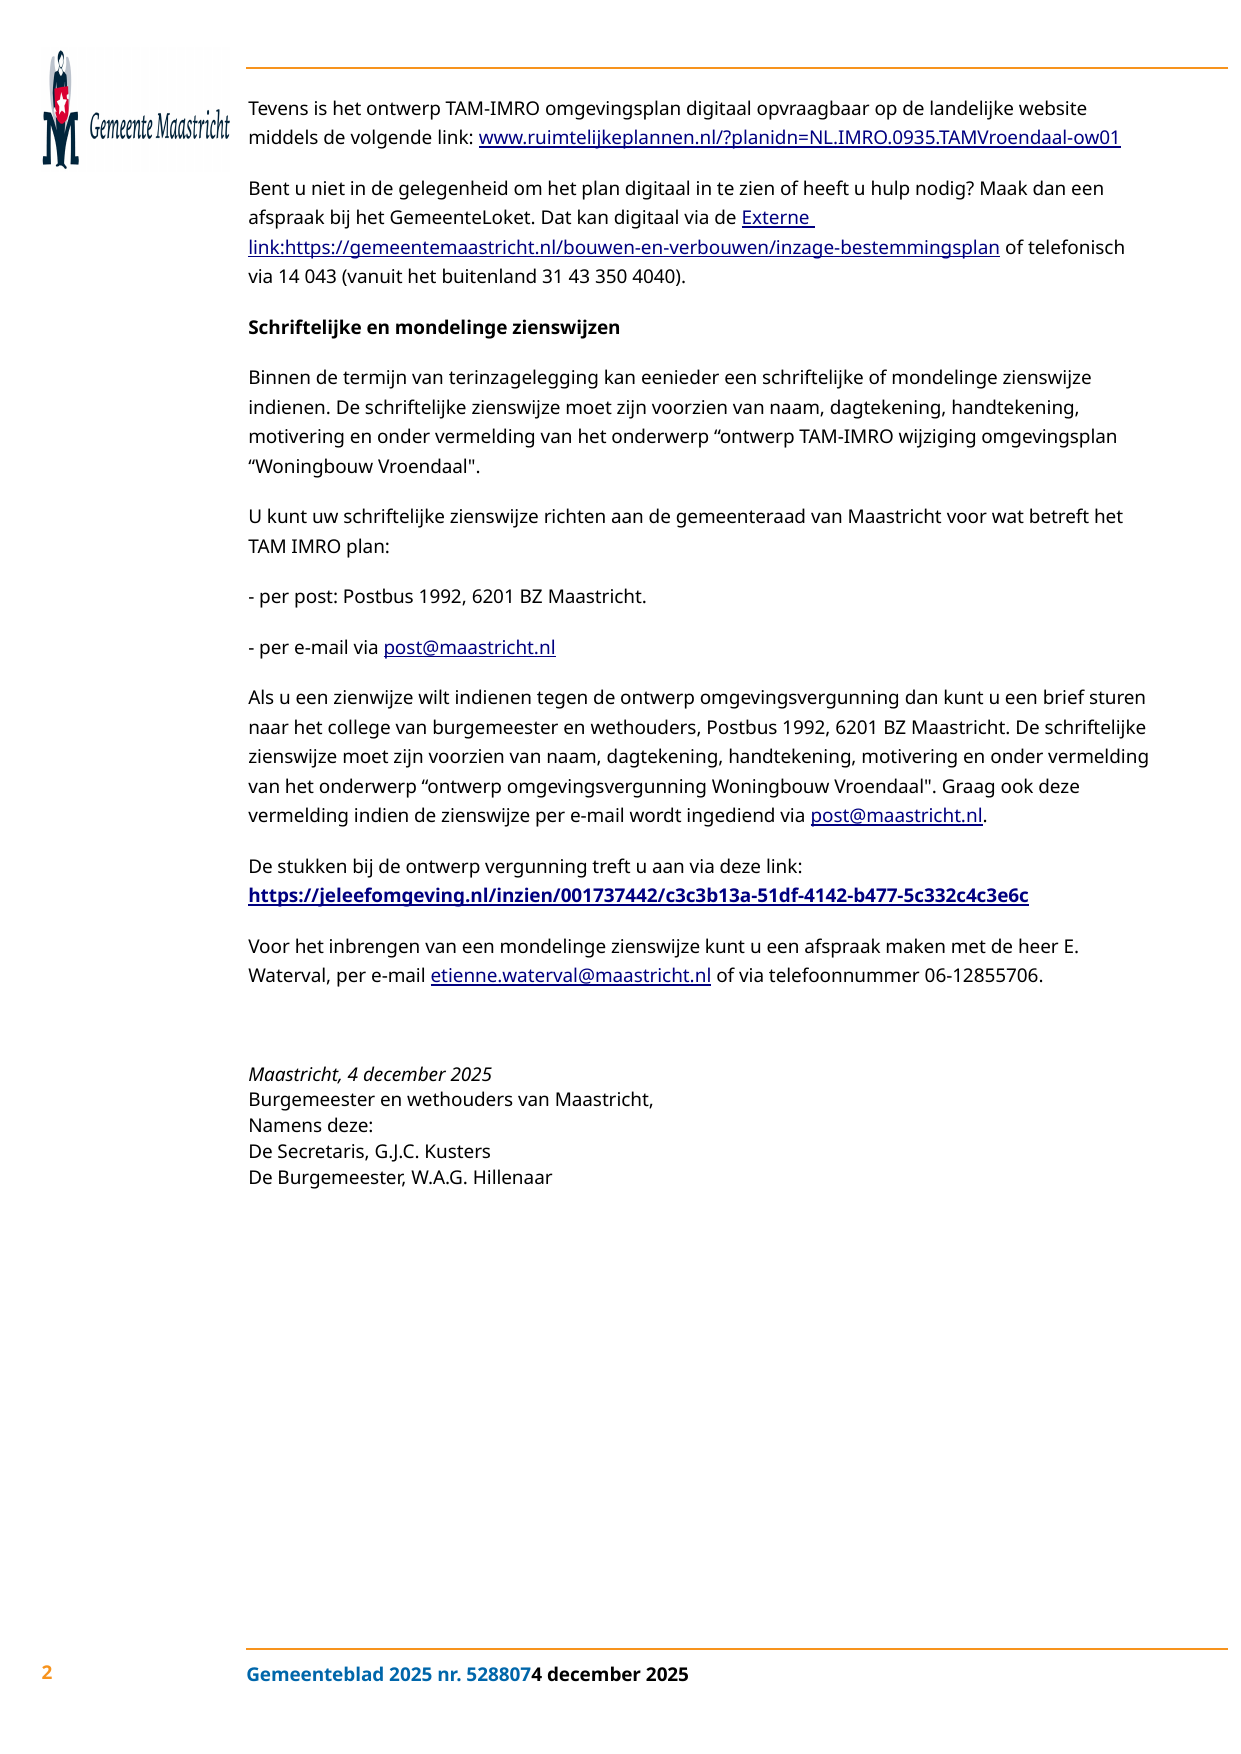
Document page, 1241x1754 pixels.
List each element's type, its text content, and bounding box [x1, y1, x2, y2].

text Schriftelijke en mondelinge zienswijzen [248, 314, 1152, 340]
text Namens deze: [248, 1112, 1152, 1138]
text Burgemeester en wethouders van Maastricht, [248, 1087, 1152, 1112]
text Binnen de termijn van terinzagelegging kan eenieder een schriftelijke of mondelinge zienswijze indienen. De schriftelijke zienswijze moet zijn voorzien van naam, dagtekening, handtekening, motivering en onder vermelding van het onderwerp “ontwerp TAM-IMRO wijziging omgevingsplan “Woningbouw Vroendaal". [248, 364, 1152, 479]
picture [41, 47, 231, 172]
text Maastricht, 4 december 2025 [248, 1061, 1152, 1087]
text Bent u niet in de gelegenheid om het plan digitaal in te zien of heeft u hulp nodig? Maak dan een afspraak bij het GemeenteLoket. Dat kan digitaal via de Externe link:https://gemeentemaastricht.nl/bouwen-en-verbouwen/inzage-bestemmingsplan of telefonisch via 14 043 (vanuit het buitenland 31 43 350 4040). [248, 175, 1152, 289]
text Als u een zienwijze wilt indienen tegen de ontwerp omgevingsvergunning dan kunt u een brief sturen naar het college van burgemeester en wethouders, Postbus 1992, 6201 BZ Maastricht. De schriftelijke zienswijze moet zijn voorzien van naam, dagtekening, handtekening, motivering en onder vermelding van het onderwerp “ontwerp omgevingsvergunning Woningbouw Vroendaal". Graag ook deze vermelding indien de zienswijze per e-mail wordt ingediend via post@maastricht.nl. [248, 684, 1152, 828]
text De Secretaris, G.J.C. Kusters [248, 1138, 1152, 1164]
text U kunt uw schriftelijke zienswijze richten aan de gemeenteraad van Maastricht voor wat betreft het TAM IMRO plan: [248, 503, 1152, 559]
text - per e-mail via post@maastricht.nl [248, 634, 1152, 660]
text - per post: Postbus 1992, 6201 BZ Maastricht. [248, 583, 1152, 609]
text Tevens is het ontwerp TAM-IMRO omgevingsplan digitaal opvraagbaar op de landelijke website middels de volgende link: www.ruimtelijkeplannen.nl/?planidn=NL.IMRO.0935.TAMVroendaal-ow01 [248, 95, 1152, 150]
text Voor het inbrengen van een mondelinge zienswijze kunt u een afspraak maken met de heer E. Waterval, per e-mail etienne.waterval@maastricht.nl of via telefoonnummer 06-12855706. [248, 933, 1152, 988]
text De Burgemeester, W.A.G. Hillenaar [248, 1164, 1152, 1189]
text De stukken bij de ontwerp vergunning treft u aan via deze link: https://jeleefomgeving.nl/inzien/001737442/c3c3b13a-51df-4142-b477-5c332c4c3e6c [248, 853, 1152, 908]
